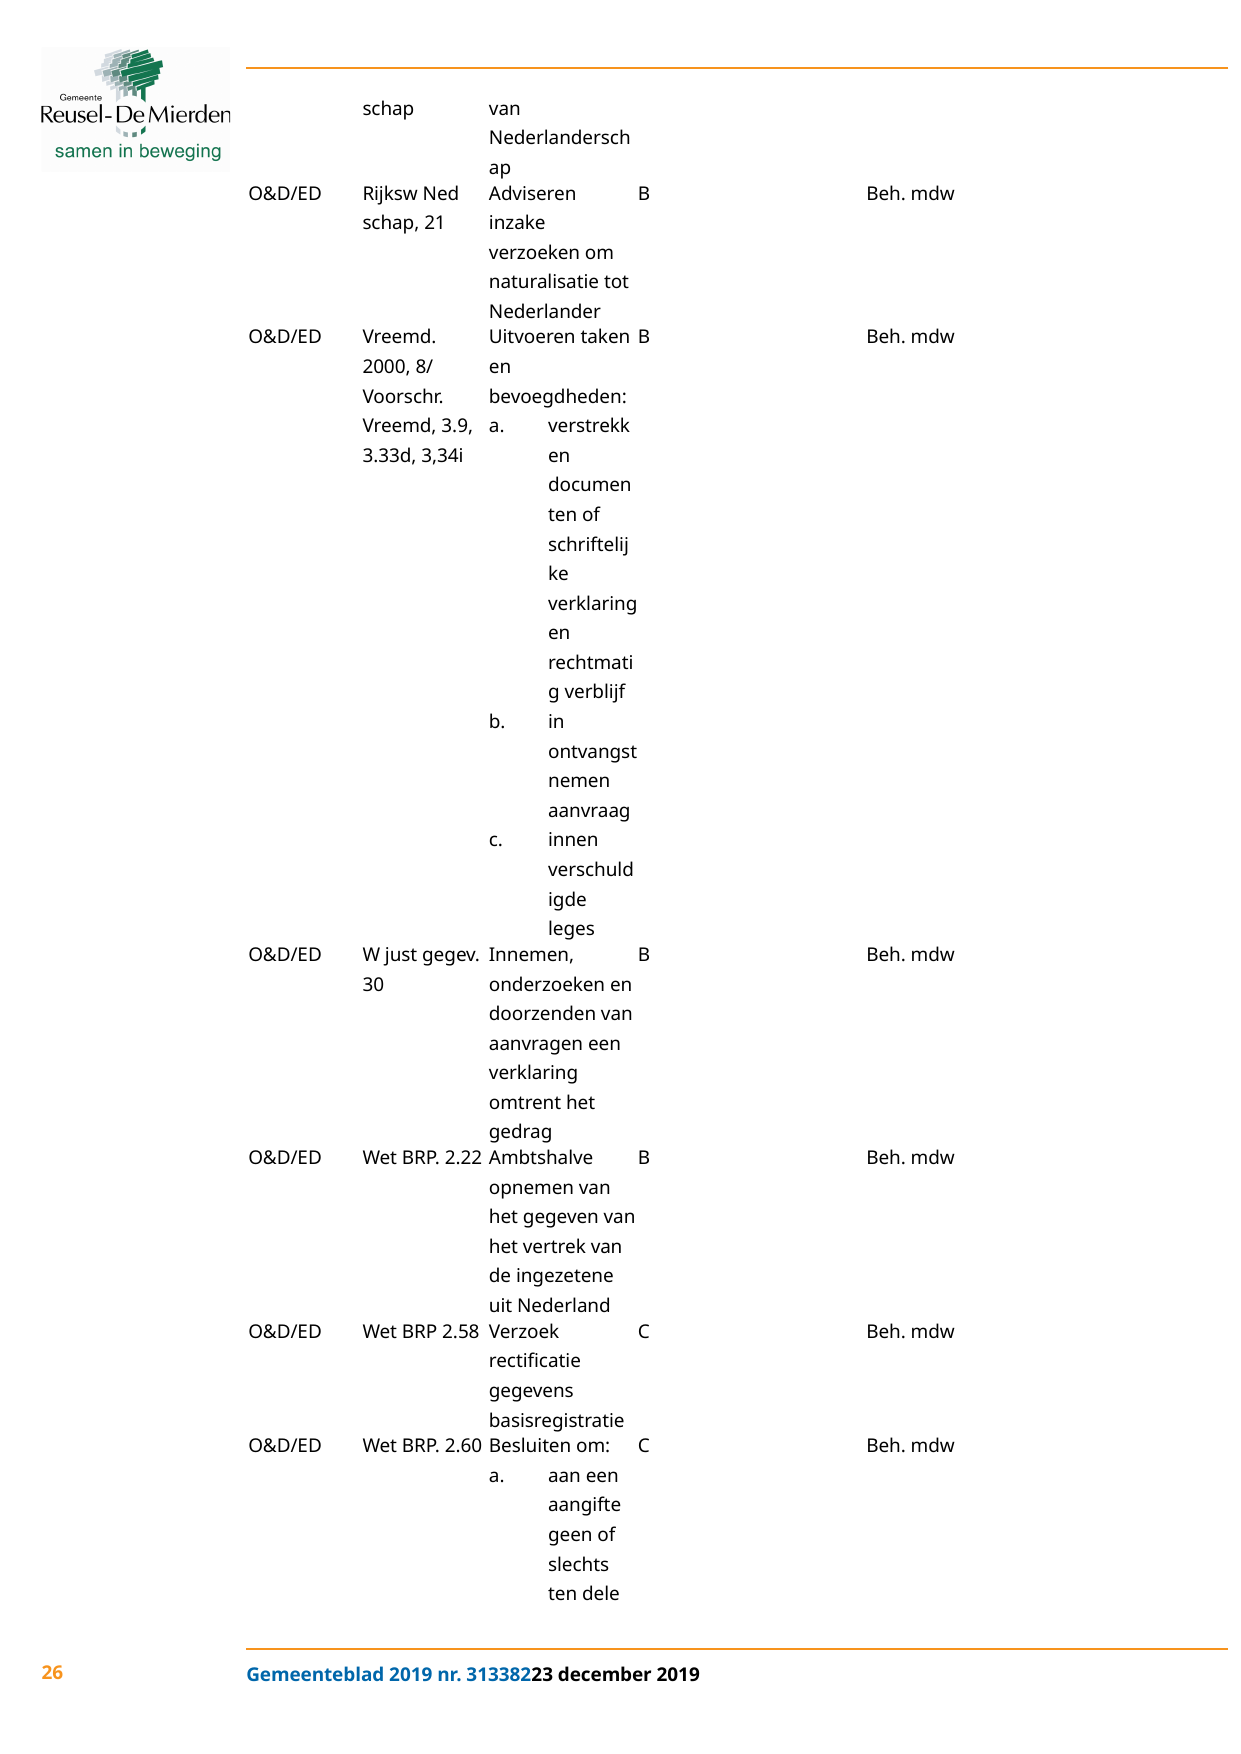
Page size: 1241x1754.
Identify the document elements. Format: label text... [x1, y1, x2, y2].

table_cell Vreemd. 2000, 8/ Voorschr. Vreemd, 3.9, 3.33d, 3,34i [362, 324, 489, 941]
table_cell [752, 1318, 866, 1432]
table_cell schap [362, 95, 489, 180]
table_cell [980, 1433, 1094, 1606]
picture [41, 47, 231, 172]
table_cell O&D/ED [248, 941, 362, 1144]
table_cell [248, 95, 362, 180]
table_cell [752, 95, 866, 180]
table_cell Ambtshalve opnemen van het gegeven van het vertrek van de ingezetene uit Nederland [489, 1144, 638, 1318]
table_cell B [638, 324, 752, 941]
table_cell Adviseren inzake verzoeken om naturalisatie tot Nederlander [489, 180, 638, 324]
table_cell Beh. mdw [866, 941, 980, 1144]
table_cell [752, 1433, 866, 1606]
table_cell Besluiten om: aan een aangifte geen of slechts ten dele [489, 1433, 638, 1606]
table_cell B [638, 180, 752, 324]
table_cell B [638, 941, 752, 1144]
table_cell [980, 95, 1094, 180]
table_cell B [638, 1144, 752, 1318]
table_cell [980, 1318, 1094, 1432]
table_cell O&D/ED [248, 1144, 362, 1318]
table_cell C [638, 1318, 752, 1432]
table_cell Beh. mdw [866, 1318, 980, 1432]
table_cell C [638, 1433, 752, 1606]
table_cell Beh. mdw [866, 180, 980, 324]
table_cell Innemen, onderzoeken en doorzenden van aanvragen een verklaring omtrent het gedrag [489, 941, 638, 1144]
table_cell O&D/ED [248, 180, 362, 324]
table_cell Uitvoeren taken en bevoegdheden: verstrekken documenten of schriftelijke verklaringen rechtmatig verblijf in ontvangst nemen aanvraag innen verschuldigde leges [489, 324, 638, 941]
table_cell Wet BRP 2.58 [362, 1318, 489, 1432]
table_cell [752, 941, 866, 1144]
table_cell Beh. mdw [866, 1144, 980, 1318]
table_cell Rijksw Ned schap, 21 [362, 180, 489, 324]
table_cell [752, 180, 866, 324]
table_cell [980, 180, 1094, 324]
table_cell [980, 1144, 1094, 1318]
table_cell [866, 95, 980, 180]
table_cell Beh. mdw [866, 1433, 980, 1606]
table_cell W just gegev. 30 [362, 941, 489, 1144]
table_cell Verzoek rectificatie gegevens basisregistratie [489, 1318, 638, 1432]
table_cell [638, 95, 752, 180]
table_cell van Nederlanderschap [489, 95, 638, 180]
table_cell Wet BRP. 2.60 [362, 1433, 489, 1606]
table_cell [980, 941, 1094, 1144]
table_cell Beh. mdw [866, 324, 980, 941]
table_cell Wet BRP. 2.22 [362, 1144, 489, 1318]
table_cell [752, 1144, 866, 1318]
table_cell O&D/ED [248, 324, 362, 941]
table_cell O&D/ED [248, 1318, 362, 1432]
table_cell [752, 324, 866, 941]
table_cell O&D/ED [248, 1433, 362, 1606]
table_cell [980, 324, 1094, 941]
